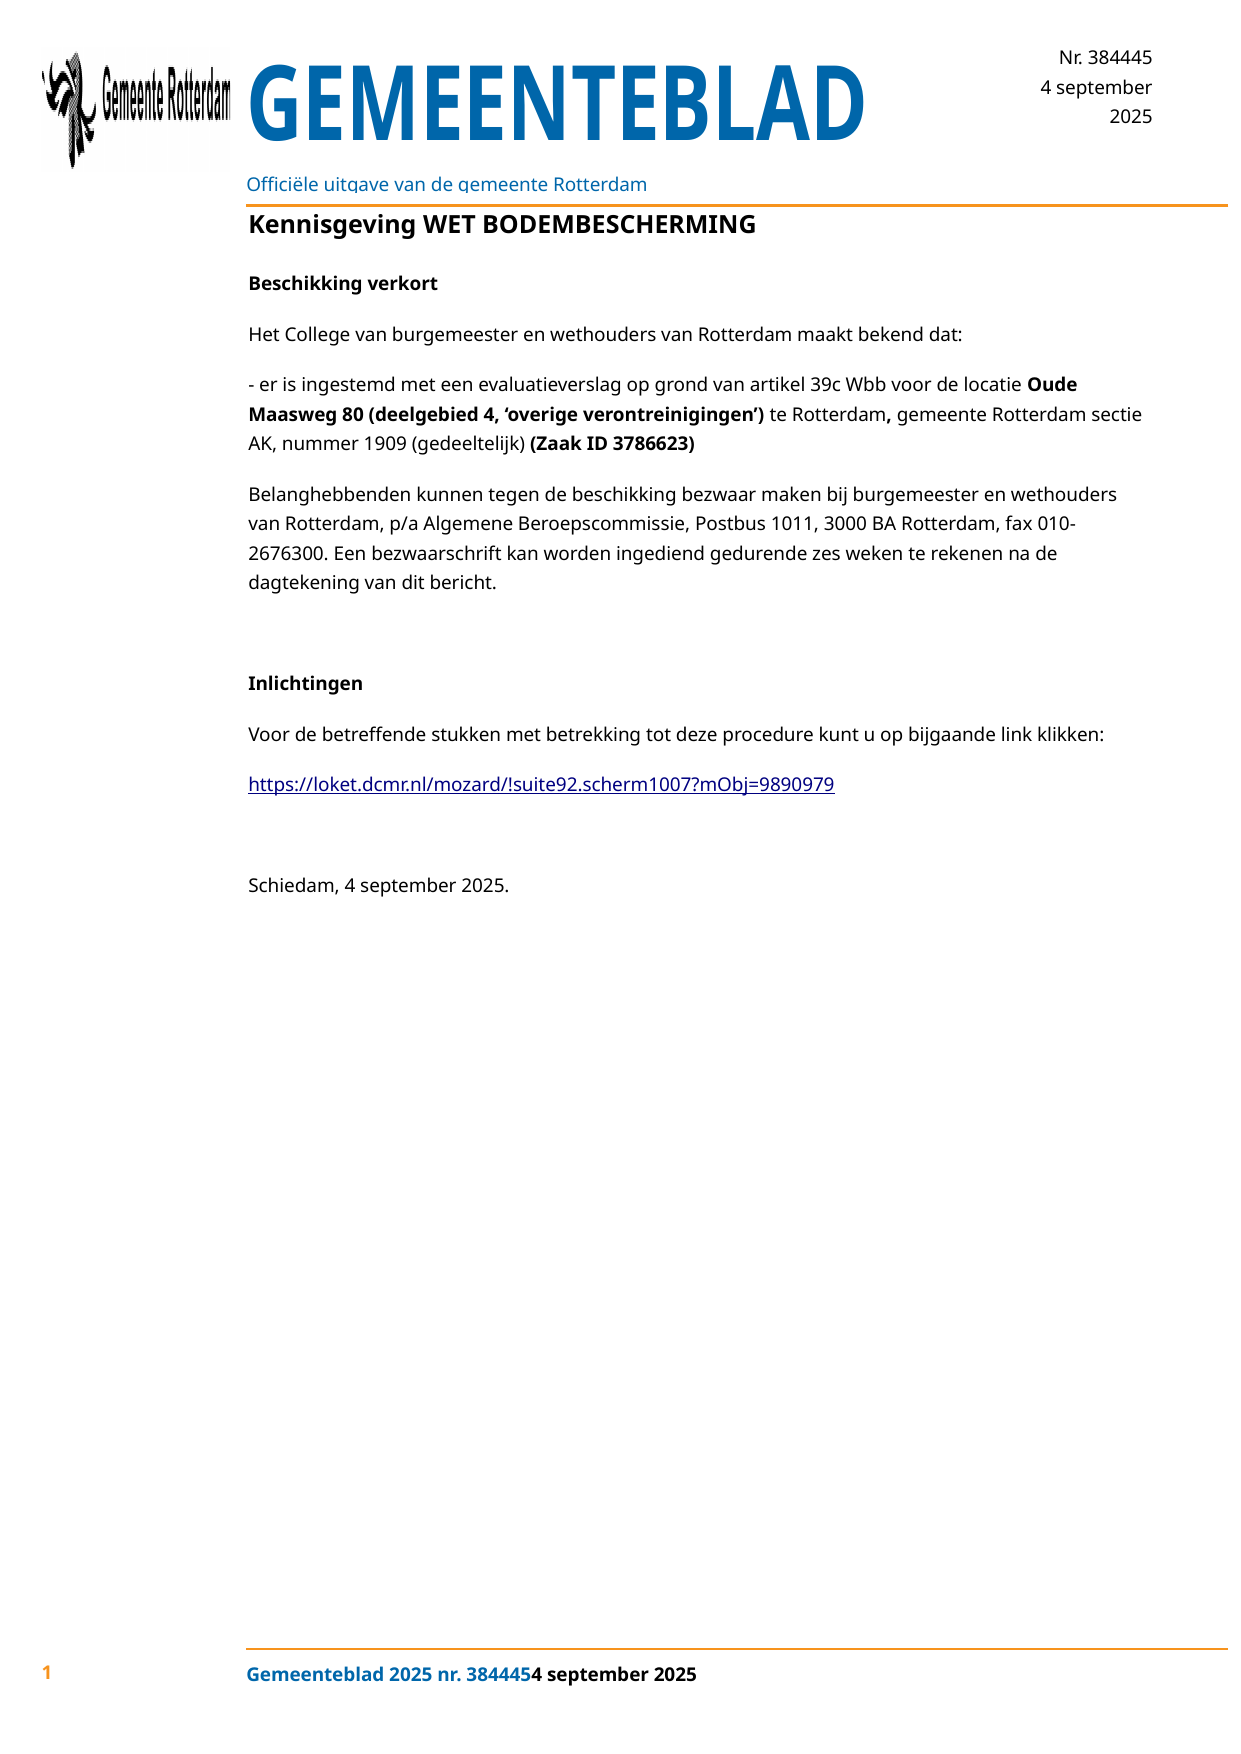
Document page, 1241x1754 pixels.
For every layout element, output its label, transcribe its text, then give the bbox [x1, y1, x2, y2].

text Kennisgeving WET BODEMBESCHERMING [248, 207, 1152, 241]
text Het College van burgemeester en wethouders van Rotterdam maakt bekend dat: [248, 321, 1152, 346]
text Belanghebbenden kunnen tegen de beschikking bezwaar maken bij burgemeester en wethouders van Rotterdam, p/a Algemene Beroepscommissie, Postbus 1011, 3000 BA Rotterdam, fax 010-2676300. Een bezwaarschrift kan worden ingediend gedurende zes weken te rekenen na de dagtekening van dit bericht. [248, 481, 1152, 595]
text Voor de betreffende stukken met betrekking tot deze procedure kunt u op bijgaande link klikken: [248, 721, 1152, 746]
text Beschikking verkort [248, 270, 1152, 296]
text Schiedam, 4 september 2025. [248, 872, 1152, 898]
text https://loket.dcmr.nl/mozard/!suite92.scherm1007?mObj=9890979 [248, 771, 1152, 797]
text Inlichtingen [248, 670, 1152, 696]
picture [41, 47, 231, 172]
text - er is ingestemd met een evaluatieverslag op grond van artikel 39c Wbb voor de locatie Oude Maasweg 80 (deelgebied 4, ‘overige verontreinigingen’) te Rotterdam, gemeente Rotterdam sectie AK, nummer 1909 (gedeeltelijk) (Zaak ID 3786623) [248, 371, 1152, 456]
